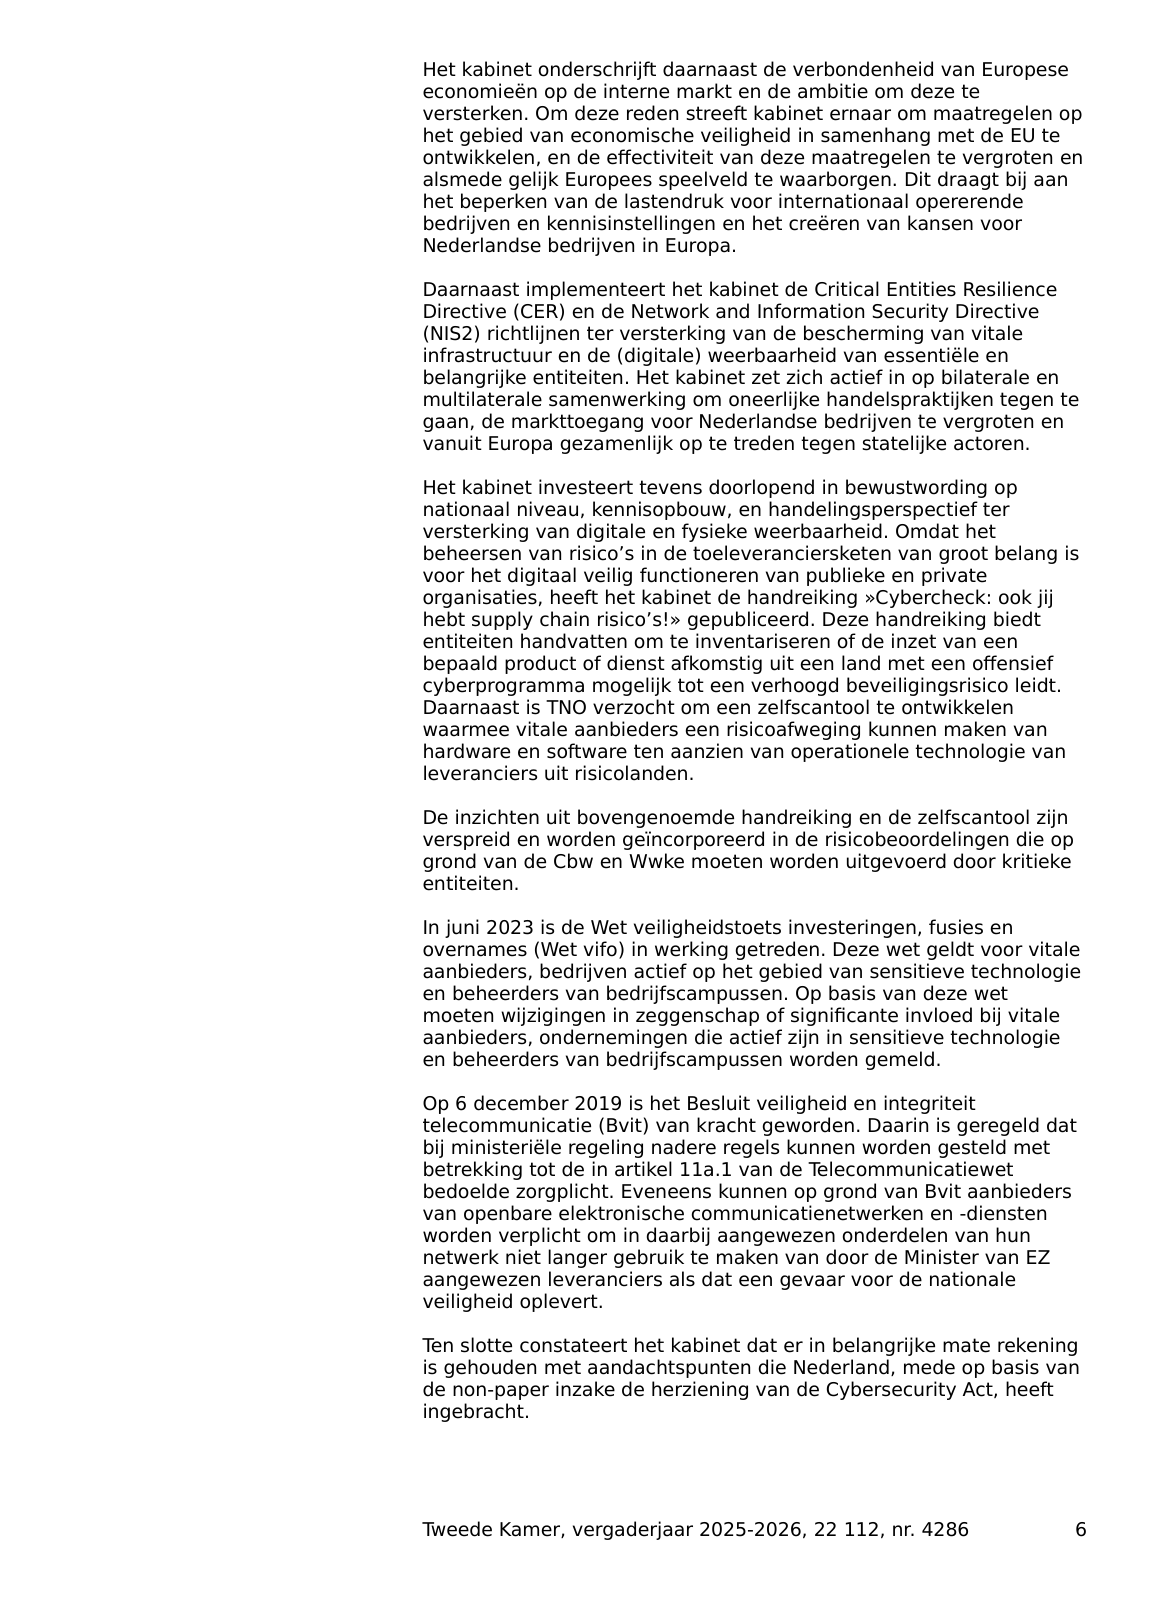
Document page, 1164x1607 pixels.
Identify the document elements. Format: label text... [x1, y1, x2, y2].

text Het kabinet onderschrijft daarnaast de verbondenheid van Europese economieën op de interne markt en de ambitie om deze te versterken. Om deze reden streeft kabinet ernaar om maatregelen op het gebied van economische veiligheid in samenhang met de EU te ontwikkelen, en de effectiviteit van deze maatregelen te vergroten en alsmede gelijk Europees speelveld te waarborgen. Dit draagt bij aan het beperken van de lastendruk voor internationaal opererende bedrijven en kennisinstellingen en het creëren van kansen voor Nederlandse bedrijven in Europa. [422, 59, 1087, 257]
text Het kabinet investeert tevens doorlopend in bewustwording op nationaal niveau, kennisopbouw, en handelingsperspectief ter versterking van digitale en fysieke weerbaarheid. Omdat het beheersen van risico’s in de toeleveranciersketen van groot belang is voor het digitaal veilig functioneren van publieke en private organisaties, heeft het kabinet de handreiking »Cybercheck: ook jij hebt supply chain risico’s!» gepubliceerd. Deze handreiking biedt entiteiten handvatten om te inventariseren of de inzet van een bepaald product of dienst afkomstig uit een land met een offensief cyberprogramma mogelijk tot een verhoogd beveiligingsrisico leidt. Daarnaast is TNO verzocht om een zelfscantool te ontwikkelen waarmee vitale aanbieders een risicoafweging kunnen maken van hardware en software ten aanzien van operationele technologie van leveranciers uit risicolanden. [422, 477, 1087, 785]
text In juni 2023 is de Wet veiligheidstoets investeringen, fusies en overnames (Wet vifo) in werking getreden. Deze wet geldt voor vitale aanbieders, bedrijven actief op het gebied van sensitieve technologie en beheerders van bedrijfscampussen. Op basis van deze wet moeten wijzigingen in zeggenschap of significante invloed bij vitale aanbieders, ondernemingen die actief zijn in sensitieve technologie en beheerders van bedrijfscampussen worden gemeld. [422, 917, 1087, 1071]
text Daarnaast implementeert het kabinet de Critical Entities Resilience Directive (CER) en de Network and Information Security Directive (NIS2) richtlijnen ter versterking van de bescherming van vitale infrastructuur en de (digitale) weerbaarheid van essentiële en belangrijke entiteiten. Het kabinet zet zich actief in op bilaterale en multilaterale samenwerking om oneerlijke handelspraktijken tegen te gaan, de markttoegang voor Nederlandse bedrijven te vergroten en vanuit Europa gezamenlijk op te treden tegen statelijke actoren. [422, 279, 1087, 455]
text Op 6 december 2019 is het Besluit veiligheid en integriteit telecommunicatie (Bvit) van kracht geworden. Daarin is geregeld dat bij ministeriële regeling nadere regels kunnen worden gesteld met betrekking tot de in artikel 11a.1 van de Telecommunicatiewet bedoelde zorgplicht. Eveneens kunnen op grond van Bvit aanbieders van openbare elektronische communicatienetwerken en -diensten worden verplicht om in daarbij aangewezen onderdelen van hun netwerk niet langer gebruik te maken van door de Minister van EZ aangewezen leveranciers als dat een gevaar voor de nationale veiligheid oplevert. [422, 1093, 1087, 1313]
text De inzichten uit bovengenoemde handreiking en de zelfscantool zijn verspreid en worden geïncorporeerd in de risicobeoordelingen die op grond van de Cbw en Wwke moeten worden uitgevoerd door kritieke entiteiten. [422, 807, 1087, 895]
text Ten slotte constateert het kabinet dat er in belangrijke mate rekening is gehouden met aandachtspunten die Nederland, mede op basis van de non-paper inzake de herziening van de Cybersecurity Act, heeft ingebracht. [422, 1335, 1087, 1423]
